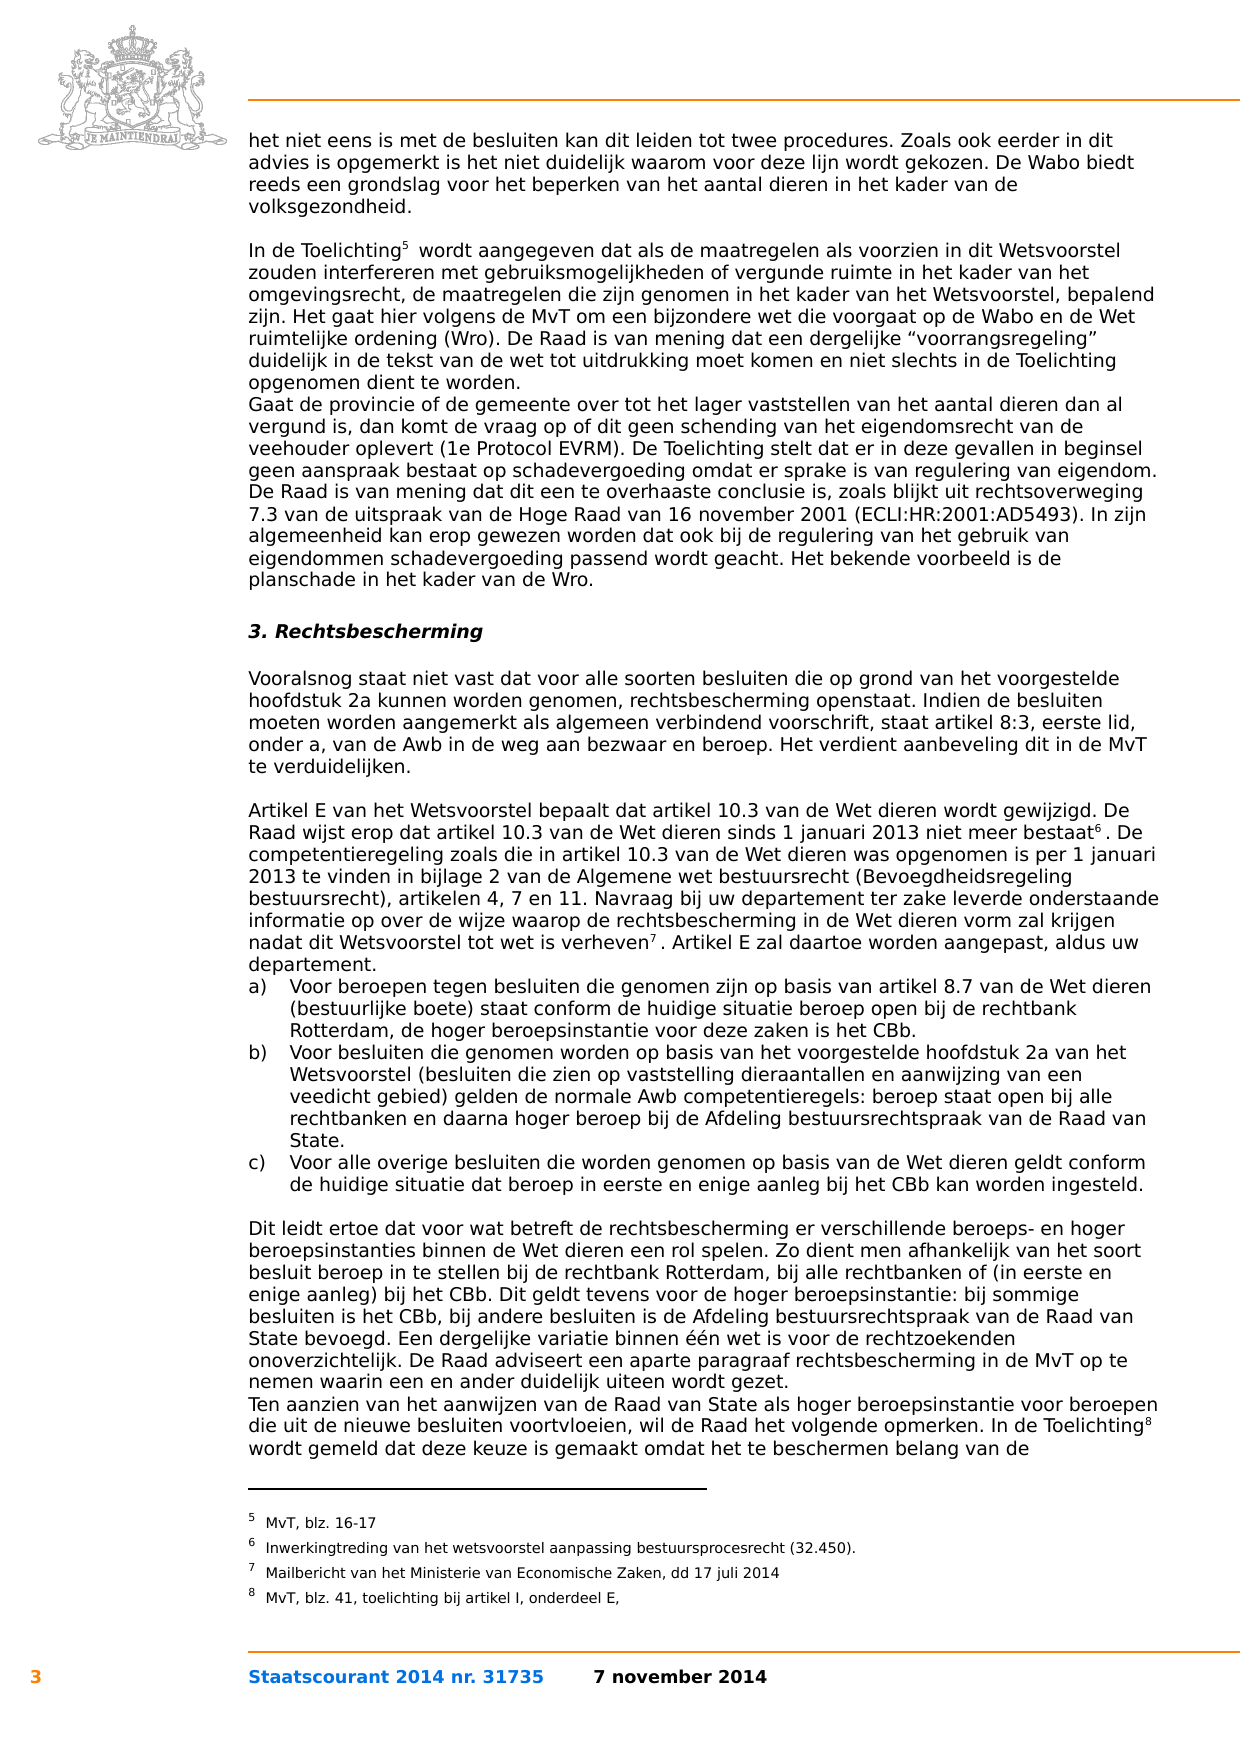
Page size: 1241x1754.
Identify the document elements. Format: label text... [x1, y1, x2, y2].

picture [38, 25, 227, 150]
subtitle 3. Rechtsbescherming [248, 621, 1163, 643]
text Gaat de provincie of de gemeente over tot het lager vaststellen van het aantal dieren dan al vergund is, dan komt de vraag op of dit geen schending van het eigendomsrecht van de veehouder oplevert (1e Protocol EVRM). De Toelichting stelt dat er in deze gevallen in beginsel geen aanspraak bestaat op schadevergoeding omdat er sprake is van regulering van eigendom. De Raad is van mening dat dit een te overhaaste conclusie is, zoals blijkt uit rechtsoverweging 7.3 van de uitspraak van de Hoge Raad van 16 november 2001 (ECLI:HR:2001:AD5493). In zijn algemeenheid kan erop gewezen worden dat ook bij de regulering van het gebruik van eigendommen schadevergoeding passend wordt geacht. Het bekende voorbeeld is de planschade in het kader van de Wro. [248, 393, 1163, 591]
text Mailbericht van het Ministerie van Economische Zaken, dd 17 juli 2014 [248, 1561, 1163, 1583]
text het niet eens is met de besluiten kan dit leiden tot twee procedures. Zoals ook eerder in dit advies is opgemerkt is het niet duidelijk waarom voor deze lijn wordt gekozen. De Wabo biedt reeds een grondslag voor het beperken van het aantal dieren in het kader van de volksgezondheid. [248, 130, 1163, 218]
text MvT, blz. 16-17 [248, 1511, 1163, 1533]
text b) Voor besluiten die genomen worden op basis van het voorgestelde hoofdstuk 2a van het Wetsvoorstel (besluiten die zien op vaststelling dieraantallen en aanwijzing van een veedicht gebied) gelden de normale Awb competentieregels: beroep staat open bij alle rechtbanken en daarna hoger beroep bij de Afdeling bestuursrechtspraak van de Raad van State. [248, 1042, 1163, 1152]
text In de Toelichting wordt aangegeven dat als de maatregelen als voorzien in dit Wetsvoorstel zouden interfereren met gebruiksmogelijkheden of vergunde ruimte in het kader van het omgevingsrecht, de maatregelen die zijn genomen in het kader van het Wetsvoorstel, bepalend zijn. Het gaat hier volgens de MvT om een bijzondere wet die voorgaat op de Wabo en de Wet ruimtelijke ordening (Wro). De Raad is van mening dat een dergelijke “voorrangsregeling” duidelijk in de tekst van de wet tot uitdrukking moet komen en niet slechts in de Toelichting opgenomen dient te worden. [248, 240, 1163, 393]
text Artikel E van het Wetsvoorstel bepaalt dat artikel 10.3 van de Wet dieren wordt gewijzigd. De Raad wijst erop dat artikel 10.3 van de Wet dieren sinds 1 januari 2013 niet meer bestaat. De competentieregeling zoals die in artikel 10.3 van de Wet dieren was opgenomen is per 1 januari 2013 te vinden in bijlage 2 van de Algemene wet bestuursrecht (Bevoegdheidsregeling bestuursrecht), artikelen 4, 7 en 11. Navraag bij uw departement ter zake leverde onderstaande informatie op over de wijze waarop de rechtsbescherming in de Wet dieren vorm zal krijgen nadat dit Wetsvoorstel tot wet is verheven. Artikel E zal daartoe worden aangepast, aldus uw departement. [248, 800, 1163, 976]
text Ten aanzien van het aanwijzen van de Raad van State als hoger beroepsinstantie voor beroepen die uit de nieuwe besluiten voortvloeien, wil de Raad het volgende opmerken. In de Toelichting wordt gemeld dat deze keuze is gemaakt omdat het te beschermen belang van de [248, 1393, 1163, 1459]
text a) Voor beroepen tegen besluiten die genomen zijn op basis van artikel 8.7 van de Wet dieren (bestuurlijke boete) staat conform de huidige situatie beroep open bij de rechtbank Rotterdam, de hoger beroepsinstantie voor deze zaken is het CBb. [248, 976, 1163, 1042]
text Inwerkingtreding van het wetsvoorstel aanpassing bestuursprocesrecht (32.450). [248, 1536, 1163, 1558]
text MvT, blz. 41, toelichting bij artikel I, onderdeel E, [248, 1586, 1163, 1608]
text Vooralsnog staat niet vast dat voor alle soorten besluiten die op grond van het voorgestelde hoofdstuk 2a kunnen worden genomen, rechtsbescherming openstaat. Indien de besluiten moeten worden aangemerkt als algemeen verbindend voorschrift, staat artikel 8:3, eerste lid, onder a, van de Awb in de weg aan bezwaar en beroep. Het verdient aanbeveling dit in de MvT te verduidelijken. [248, 668, 1163, 778]
text c) Voor alle overige besluiten die worden genomen op basis van de Wet dieren geldt conform de huidige situatie dat beroep in eerste en enige aanleg bij het CBb kan worden ingesteld. [248, 1152, 1163, 1196]
text Dit leidt ertoe dat voor wat betreft de rechtsbescherming er verschillende beroeps- en hoger beroepsinstanties binnen de Wet dieren een rol spelen. Zo dient men afhankelijk van het soort besluit beroep in te stellen bij de rechtbank Rotterdam, bij alle rechtbanken of (in eerste en enige aanleg) bij het CBb. Dit geldt tevens voor de hoger beroepsinstantie: bij sommige besluiten is het CBb, bij andere besluiten is de Afdeling bestuursrechtspraak van de Raad van State bevoegd. Een dergelijke variatie binnen één wet is voor de rechtzoekenden onoverzichtelijk. De Raad adviseert een aparte paragraaf rechtsbescherming in de MvT op te nemen waarin een en ander duidelijk uiteen wordt gezet. [248, 1218, 1163, 1393]
